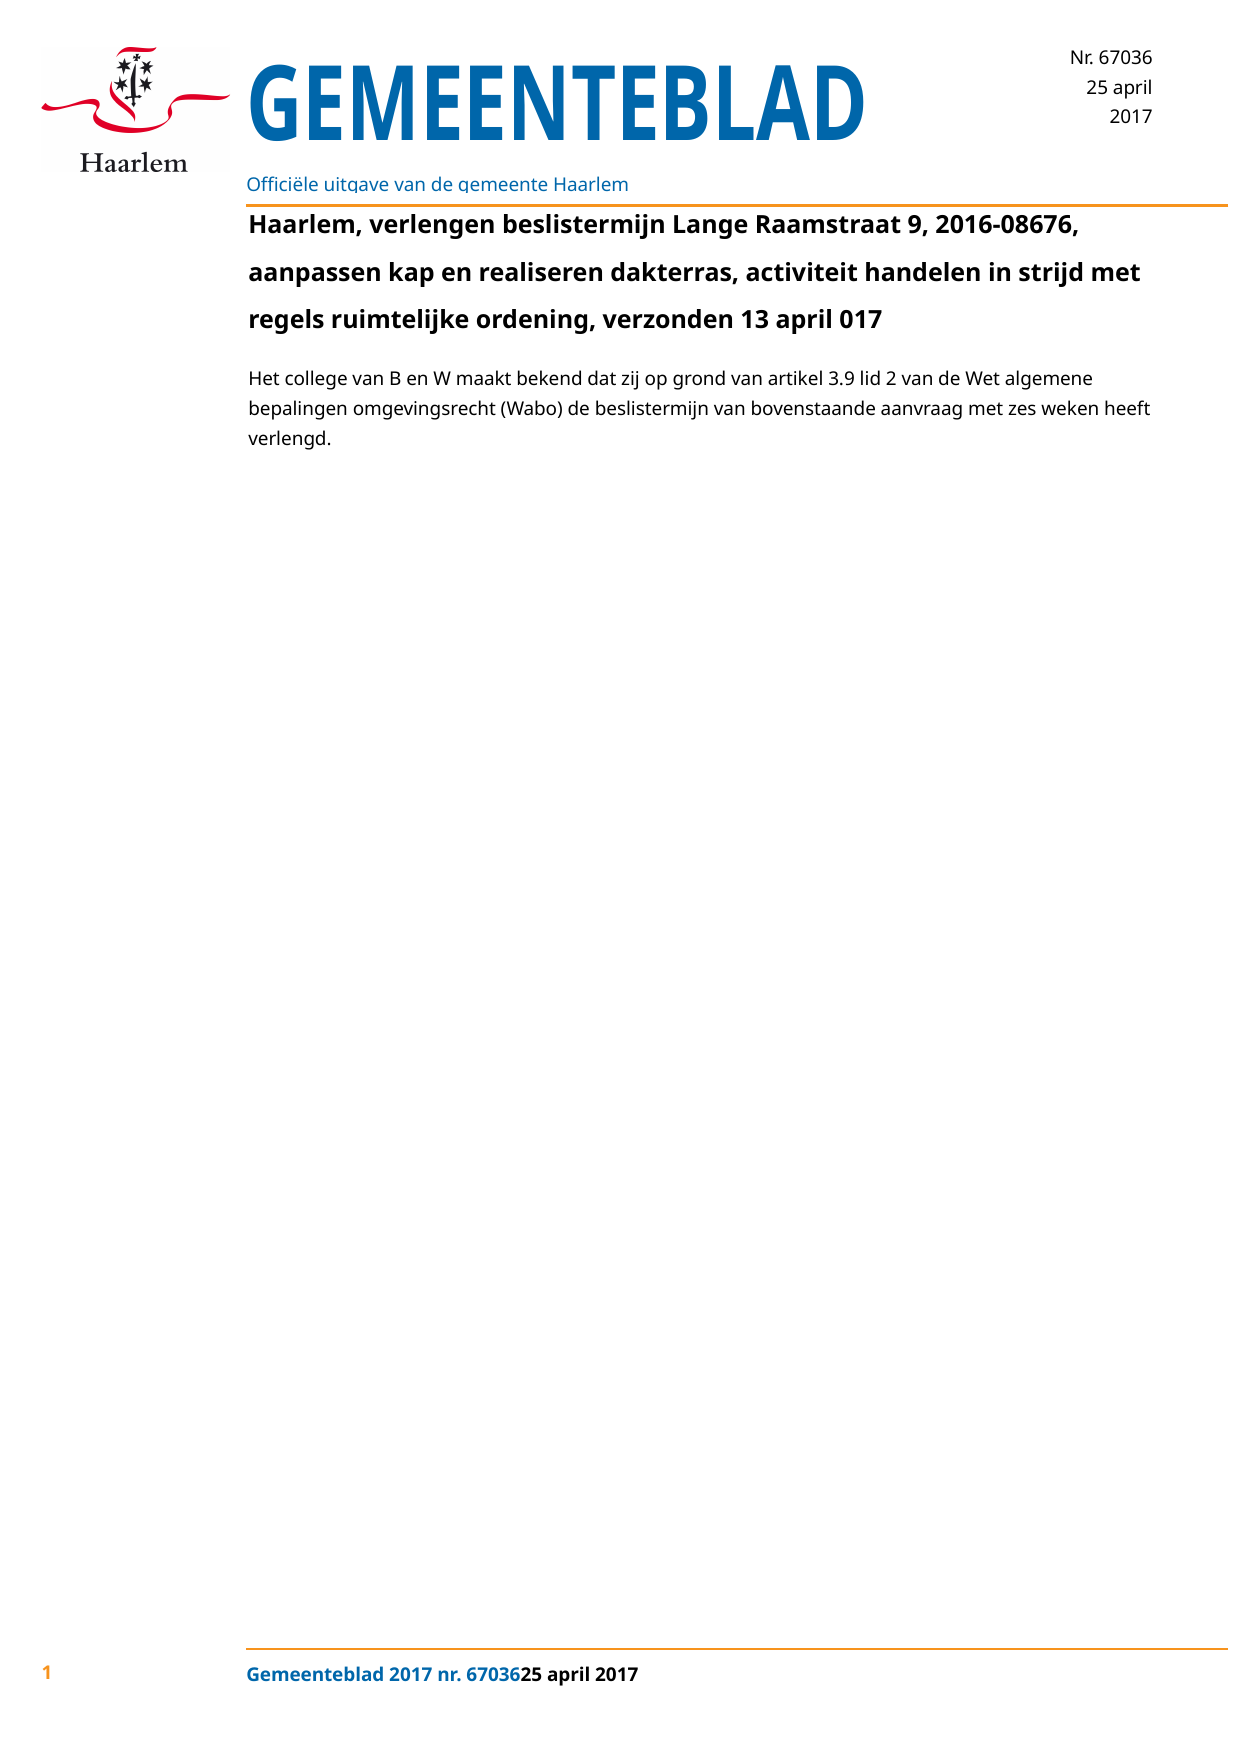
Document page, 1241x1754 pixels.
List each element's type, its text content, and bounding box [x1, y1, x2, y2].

text Het college van B en W maakt bekend dat zij op grond van artikel 3.9 lid 2 van de Wet algemene bepalingen omgevingsrecht (Wabo) de beslistermijn van bovenstaande aanvraag met zes weken heeft verlengd. [248, 366, 1152, 450]
picture [41, 47, 231, 172]
text Haarlem, verlengen beslistermijn Lange Raamstraat 9, 2016-08676, aanpassen kap en realiseren dakterras, activiteit handelen in strijd met regels ruimtelijke ordening, verzonden 13 april 017 [248, 207, 1152, 336]
